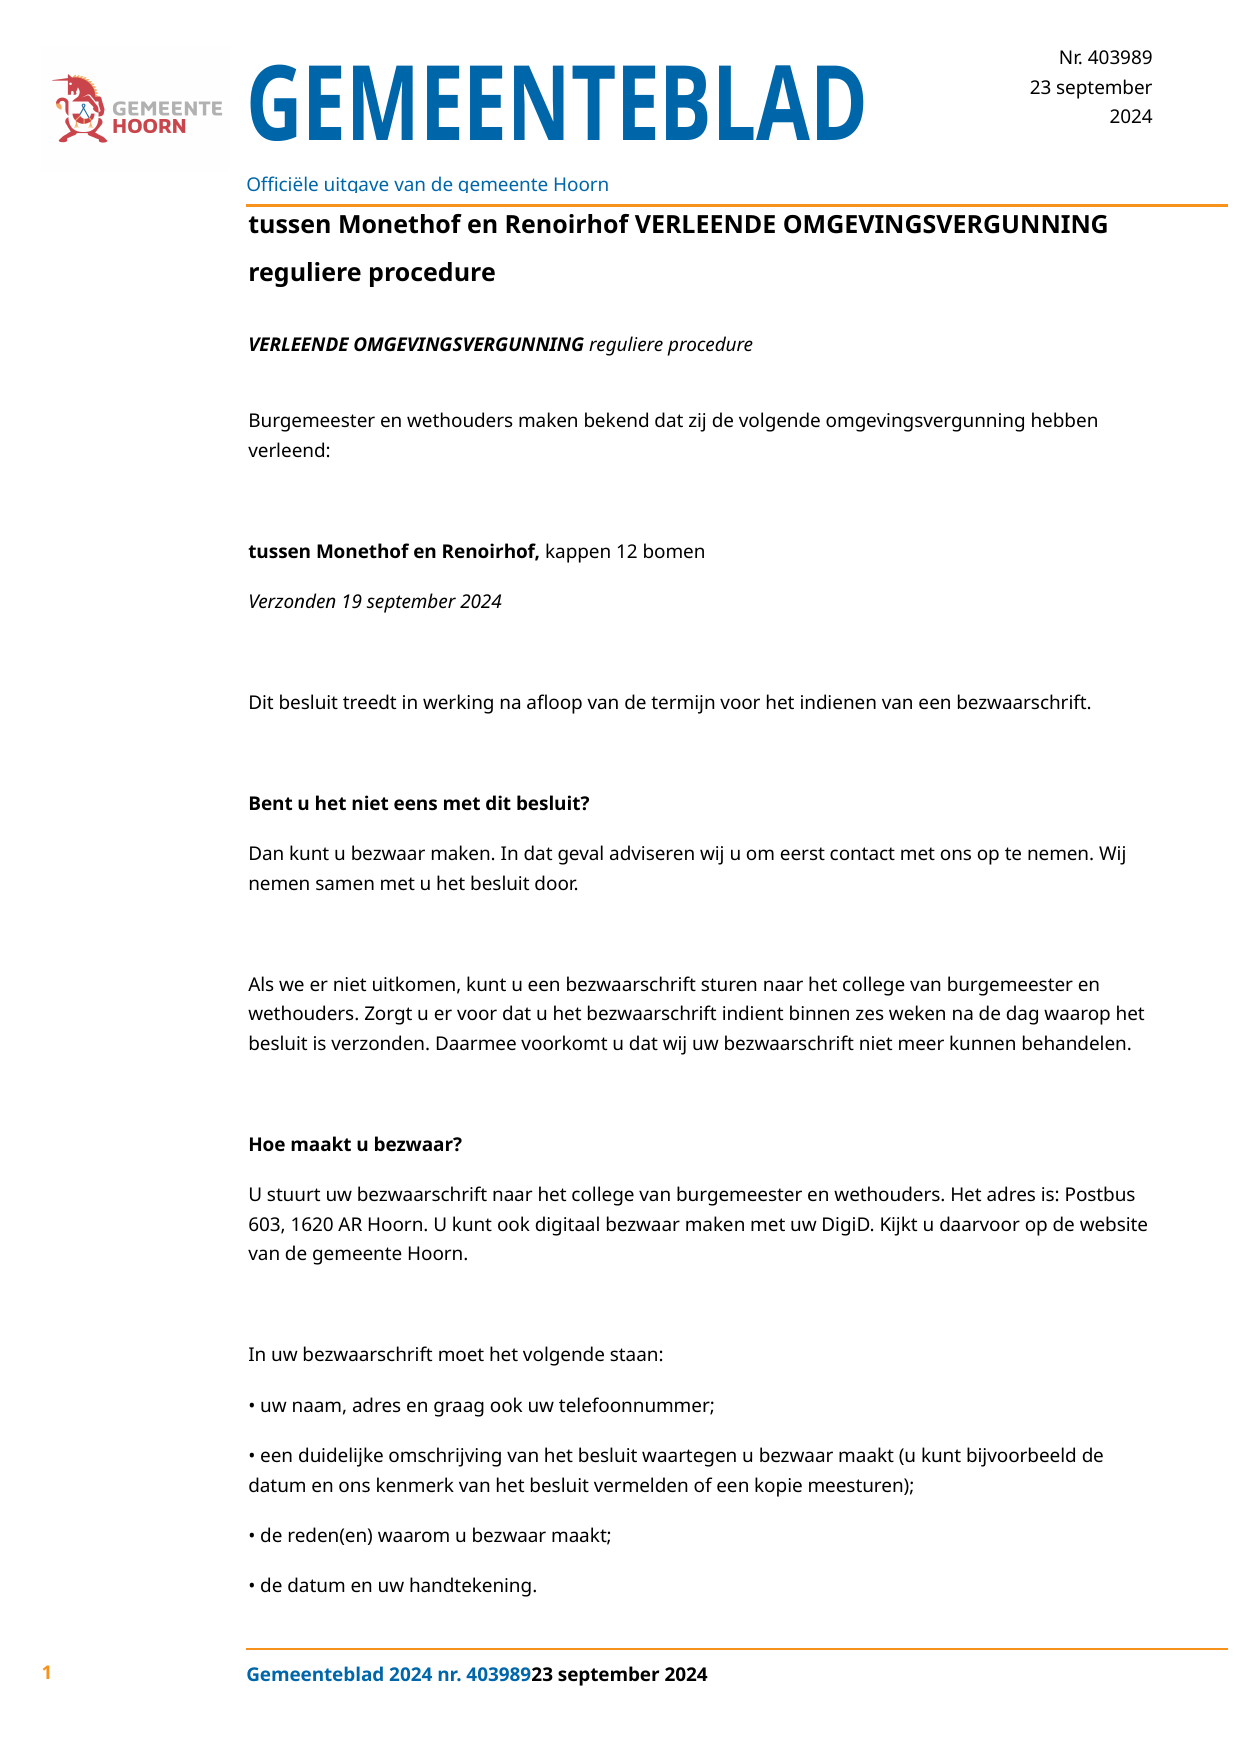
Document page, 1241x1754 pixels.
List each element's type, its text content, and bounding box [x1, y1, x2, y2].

text Dit besluit treedt in werking na afloop van de termijn voor het indienen van een bezwaarschrift. [248, 689, 1152, 715]
text Verzonden 19 september 2024 [248, 588, 1152, 614]
text Dan kunt u bezwaar maken. In dat geval adviseren wij u om eerst contact met ons op te nemen. Wij nemen samen met u het besluit door. [248, 841, 1152, 896]
text VERLEENDE OMGEVINGSVERGUNNING reguliere procedure [248, 331, 1152, 357]
text tussen Monethof en Renoirhof, kappen 12 bomen [248, 538, 1152, 564]
picture [41, 47, 231, 172]
text Burgemeester en wethouders maken bekend dat zij de volgende omgevingsvergunning hebben verleend: [248, 408, 1152, 463]
text U stuurt uw bezwaarschrift naar het college van burgemeester en wethouders. Het adres is: Postbus 603, 1620 AR Hoorn. U kunt ook digitaal bezwaar maken met uw DigiD. Kijkt u daarvoor op de website van de gemeente Hoorn. [248, 1181, 1152, 1266]
text • de datum en uw handtekening. [248, 1573, 1152, 1598]
text Bent u het niet eens met dit besluit? [248, 790, 1152, 816]
text In uw bezwaarschrift moet het volgende staan: [248, 1341, 1152, 1367]
text • de reden(en) waarom u bezwaar maakt; [248, 1522, 1152, 1548]
text • een duidelijke omschrijving van het besluit waartegen u bezwaar maakt (u kunt bijvoorbeeld de datum en ons kenmerk van het besluit vermelden of een kopie meesturen); [248, 1442, 1152, 1497]
text tussen Monethof en Renoirhof VERLEENDE OMGEVINGSVERGUNNING reguliere procedure [248, 207, 1152, 288]
text • uw naam, adres en graag ook uw telefoonnummer; [248, 1392, 1152, 1417]
text Hoe maakt u bezwaar? [248, 1131, 1152, 1157]
text Als we er niet uitkomen, kunt u een bezwaarschrift sturen naar het college van burgemeester en wethouders. Zorgt u er voor dat u het bezwaarschrift indient binnen zes weken na de dag waarop het besluit is verzonden. Daarmee voorkomt u dat wij uw bezwaarschrift niet meer kunnen behandelen. [248, 971, 1152, 1056]
